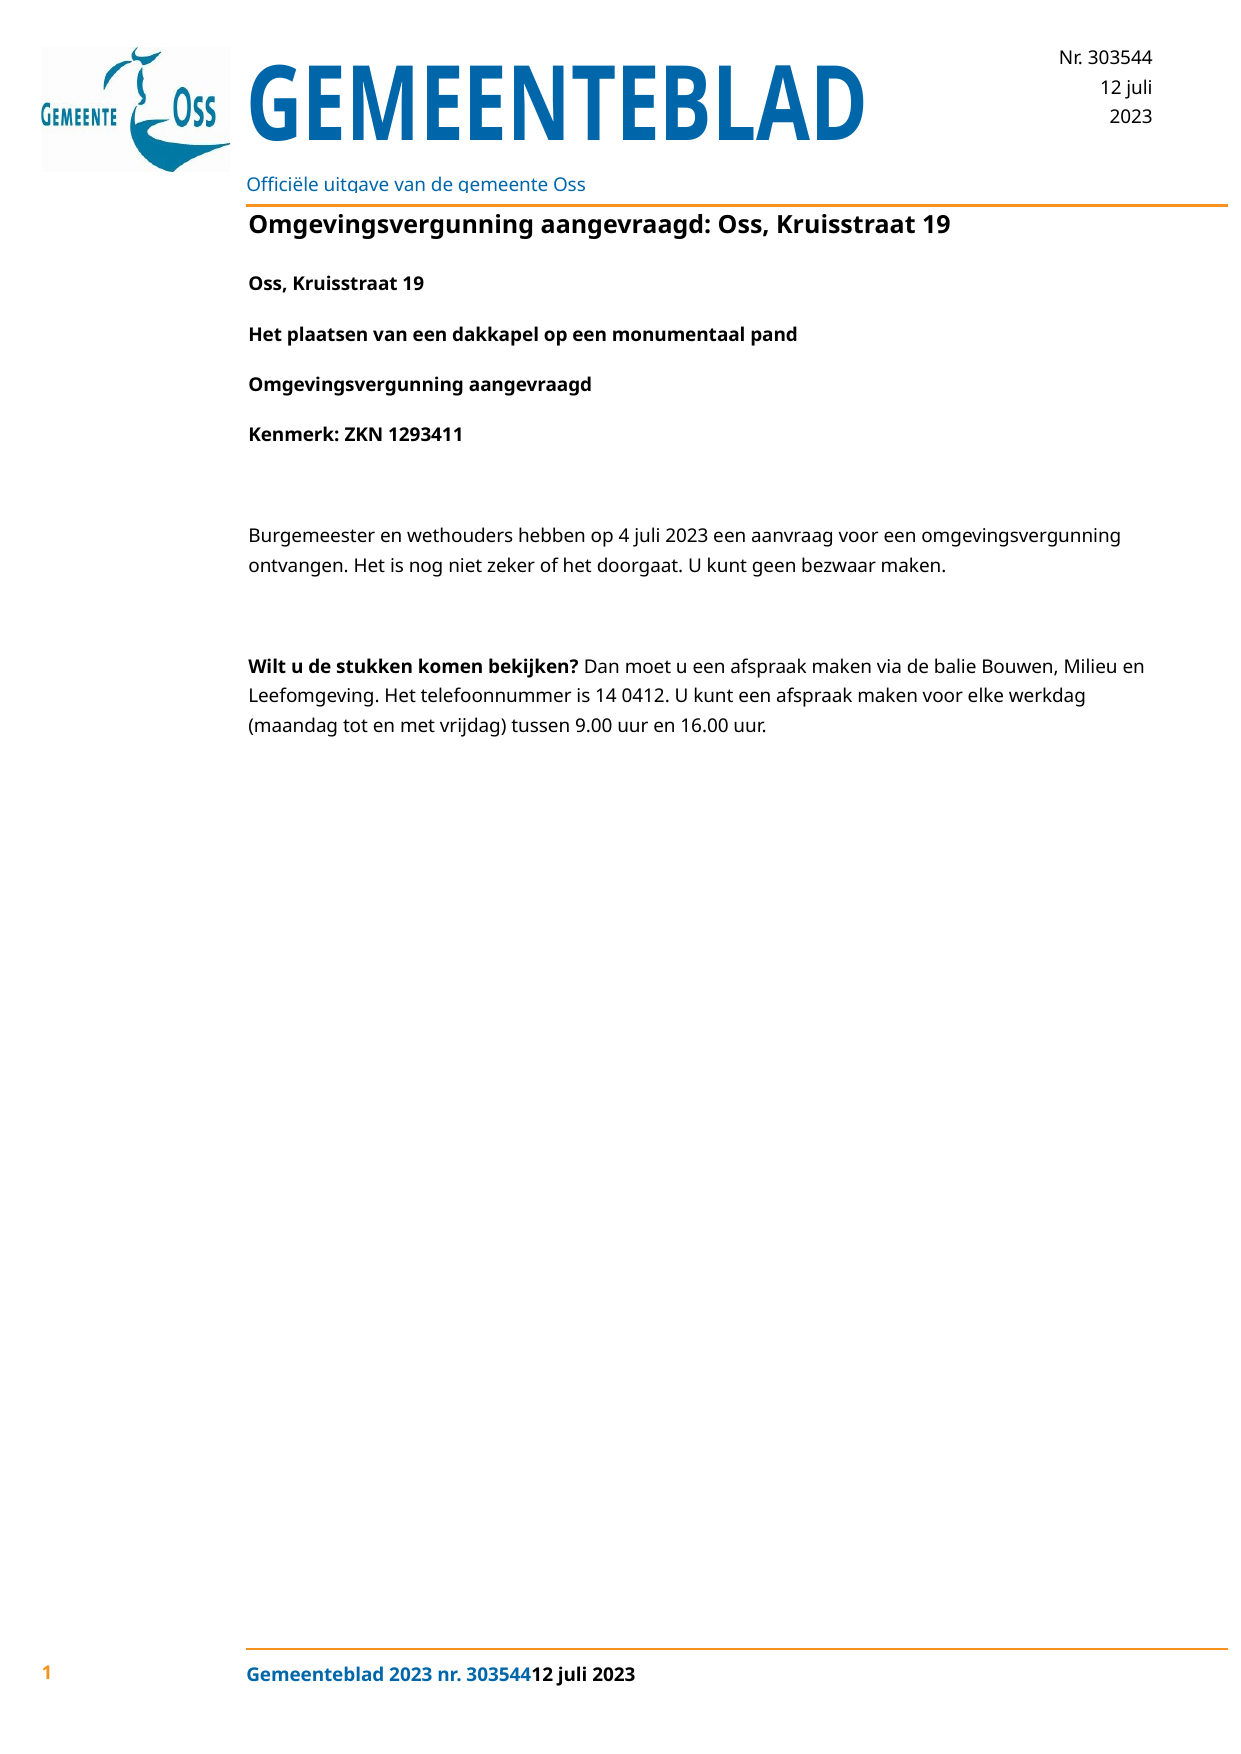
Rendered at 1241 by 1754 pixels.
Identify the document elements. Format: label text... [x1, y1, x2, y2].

text Burgemeester en wethouders hebben op 4 juli 2023 een aanvraag voor een omgevingsvergunning ontvangen. Het is nog niet zeker of het doorgaat. U kunt geen bezwaar maken. [248, 522, 1152, 578]
picture [41, 47, 231, 172]
text Omgevingsvergunning aangevraagd: Oss, Kruisstraat 19 [248, 207, 1152, 241]
text Omgevingsvergunning aangevraagd [248, 371, 1152, 397]
text Oss, Kruisstraat 19 [248, 270, 1152, 296]
text Wilt u de stukken komen bekijken? Dan moet u een afspraak maken via de balie Bouwen, Milieu en Leefomgeving. Het telefoonnummer is 14 0412. U kunt een afspraak maken voor elke werkdag (maandag tot en met vrijdag) tussen 9.00 uur en 16.00 uur. [248, 653, 1152, 738]
text Het plaatsen van een dakkapel op een monumentaal pand [248, 321, 1152, 346]
text Kenmerk: ZKN 1293411 [248, 422, 1152, 447]
